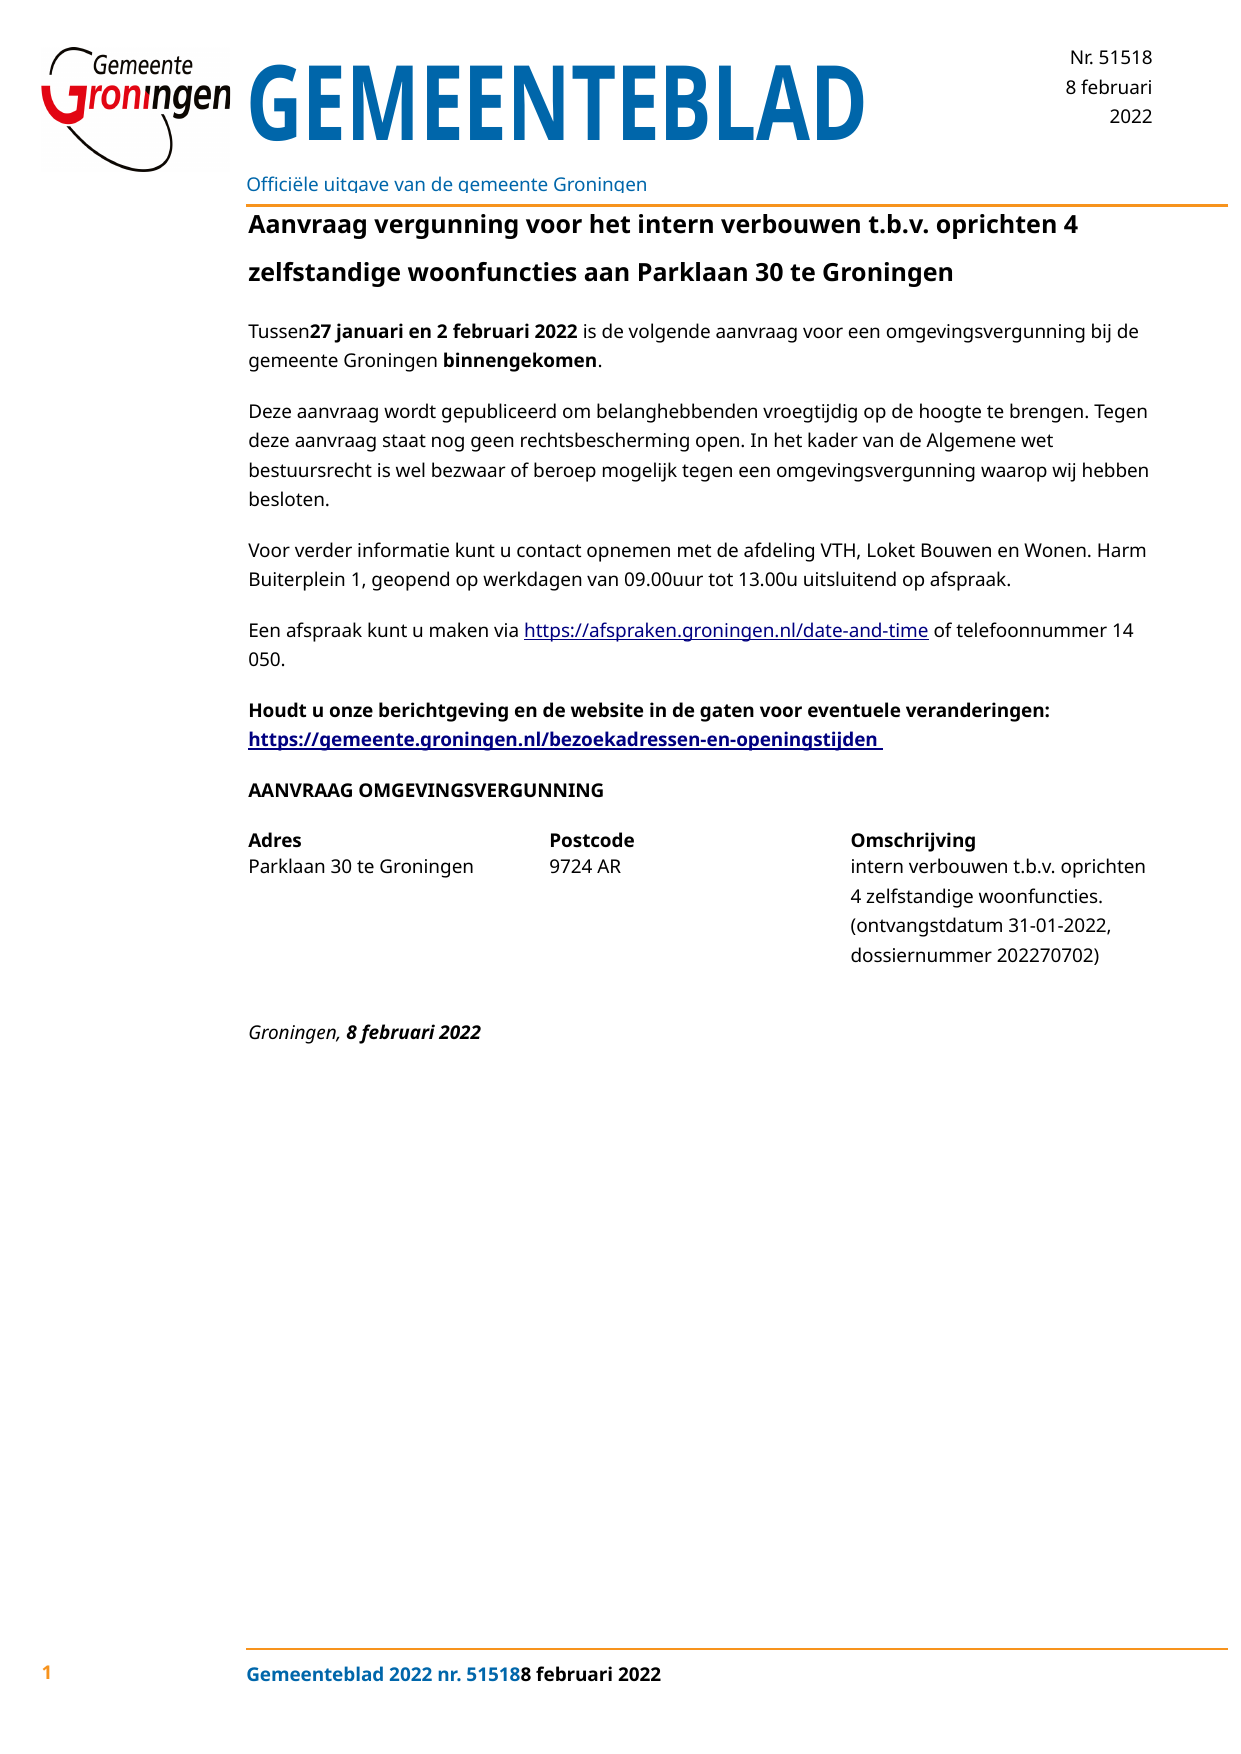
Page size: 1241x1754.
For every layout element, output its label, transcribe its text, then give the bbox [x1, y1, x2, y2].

text Een afspraak kunt u maken via https://afspraken.groningen.nl/date-and-time of telefoonnummer 14 050. [248, 617, 1152, 672]
table_cell intern verbouwen t.b.v. oprichten 4 zelfstandige woonfuncties. (ontvangstdatum 31-01-2022, dossiernummer 202270702) [850, 853, 1152, 968]
table_cell 9724 AR [549, 853, 850, 968]
text Deze aanvraag wordt gepubliceerd om belanghebbenden vroegtijdig op de hoogte te brengen. Tegen deze aanvraag staat nog geen rechtsbescherming open. In het kader van de Algemene wet bestuursrecht is wel bezwaar of beroep mogelijk tegen een omgevingsvergunning waarop wij hebben besloten. [248, 398, 1152, 512]
picture [41, 47, 231, 172]
text Voor verder informatie kunt u contact opnemen met de afdeling VTH, Loket Bouwen en Wonen. Harm Buiterplein 1, geopend op werkdagen van 09.00uur tot 13.00u uitsluitend op afspraak. [248, 537, 1152, 592]
text Groningen, 8 februari 2022 [248, 1019, 1152, 1044]
text Tussen27 januari en 2 februari 2022 is de volgende aanvraag voor een omgevingsvergunning bij de gemeente Groningen binnengekomen. [248, 318, 1152, 373]
text AANVRAAG OMGEVINGSVERGUNNING [248, 777, 1152, 803]
table_cell Parklaan 30 te Groningen [248, 853, 549, 968]
text Aanvraag vergunning voor het intern verbouwen t.b.v. oprichten 4 zelfstandige woonfuncties aan Parklaan 30 te Groningen [248, 207, 1152, 288]
table_header Adres [248, 828, 549, 853]
table_header Postcode [549, 828, 850, 853]
text Houdt u onze berichtgeving en de website in de gaten voor eventuele veranderingen: https://gemeente.groningen.nl/bezoekadressen-en-openingstijden [248, 697, 1152, 752]
table_header Omschrijving [850, 828, 1152, 853]
